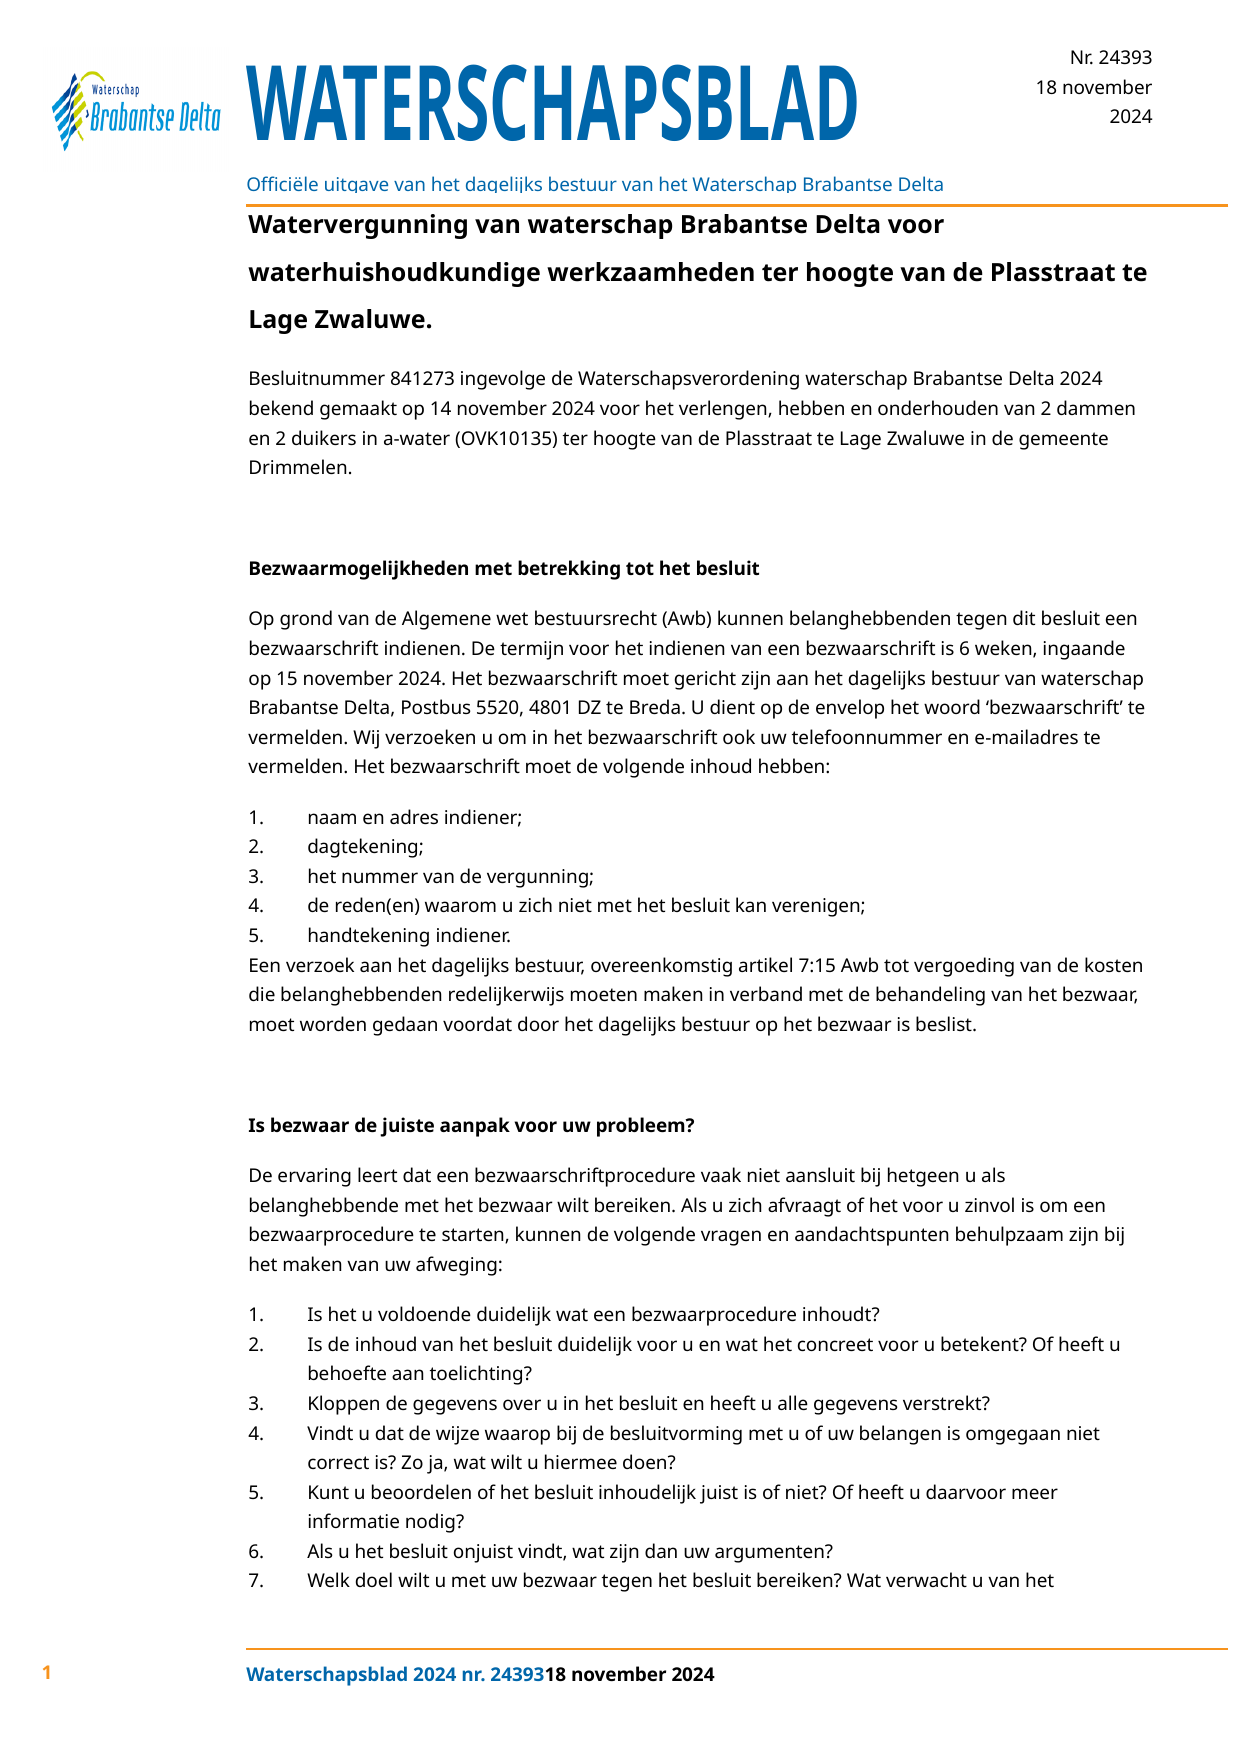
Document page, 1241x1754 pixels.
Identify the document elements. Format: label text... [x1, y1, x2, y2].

list Kloppen de gegevens over u in het besluit en heeft u alle gegevens verstrekt? [248, 1390, 1152, 1416]
list handtekening indiener. [248, 922, 1152, 948]
text Watervergunning van waterschap Brabantse Delta voor waterhuishoudkundige werkzaamheden ter hoogte van de Plasstraat te Lage Zwaluwe. [248, 207, 1152, 336]
text De ervaring leert dat een bezwaarschriftprocedure vaak niet aansluit bij hetgeen u als belanghebbende met het bezwaar wilt bereiken. Als u zich afvraagt of het voor u zinvol is om een bezwaarprocedure te starten, kunnen de volgende vragen en aandachtspunten behulpzaam zijn bij het maken van uw afweging: [248, 1162, 1152, 1277]
list Welk doel wilt u met uw bezwaar tegen het besluit bereiken? Wat verwacht u van het [248, 1568, 1152, 1593]
text Besluitnummer 841273 ingevolge de Waterschapsverordening waterschap Brabantse Delta 2024 bekend gemaakt op 14 november 2024 voor het verlengen, hebben en onderhouden van 2 dammen en 2 duikers in a-water (OVK10135) ter hoogte van de Plasstraat te Lage Zwaluwe in de gemeente Drimmelen. [248, 366, 1152, 480]
list Kunt u beoordelen of het besluit inhoudelijk juist is of niet? Of heeft u daarvoor meer informatie nodig? [248, 1479, 1152, 1534]
list Vindt u dat de wijze waarop bij de besluitvorming met u of uw belangen is omgegaan niet correct is? Zo ja, wat wilt u hiermee doen? [248, 1420, 1152, 1475]
list de reden(en) waarom u zich niet met het besluit kan verenigen; [248, 893, 1152, 918]
text Is bezwaar de juiste aanpak voor uw probleem? [248, 1112, 1152, 1137]
list het nummer van de vergunning; [248, 863, 1152, 889]
picture [41, 47, 231, 172]
text Op grond van de Algemene wet bestuursrecht (Awb) kunnen belanghebbenden tegen dit besluit een bezwaarschrift indienen. De termijn voor het indienen van een bezwaarschrift is 6 weken, ingaande op 15 november 2024. Het bezwaarschrift moet gericht zijn aan het dagelijks bestuur van waterschap Brabantse Delta, Postbus 5520, 4801 DZ te Breda. U dient op de envelop het woord ‘bezwaarschrift’ te vermelden. Wij verzoeken u om in het bezwaarschrift ook uw telefoonnummer en e‑mailadres te vermelden. Het bezwaarschrift moet de volgende inhoud hebben: [248, 606, 1152, 779]
list Is de inhoud van het besluit duidelijk voor u en wat het concreet voor u betekent? Of heeft u behoefte aan toelichting? [248, 1331, 1152, 1386]
text Een verzoek aan het dagelijks bestuur, overeenkomstig artikel 7:15 Awb tot vergoeding van de kosten die belanghebbenden redelijkerwijs moeten maken in verband met de behandeling van het bezwaar, moet worden gedaan voordat door het dagelijks bestuur op het bezwaar is beslist. [248, 952, 1152, 1037]
list Is het u voldoende duidelijk wat een bezwaarprocedure inhoudt? [248, 1301, 1152, 1327]
list Als u het besluit onjuist vindt, wat zijn dan uw argumenten? [248, 1538, 1152, 1564]
list naam en adres indiener; [248, 804, 1152, 829]
list dagtekening; [248, 833, 1152, 859]
text Bezwaarmogelijkheden met betrekking tot het besluit [248, 555, 1152, 581]
